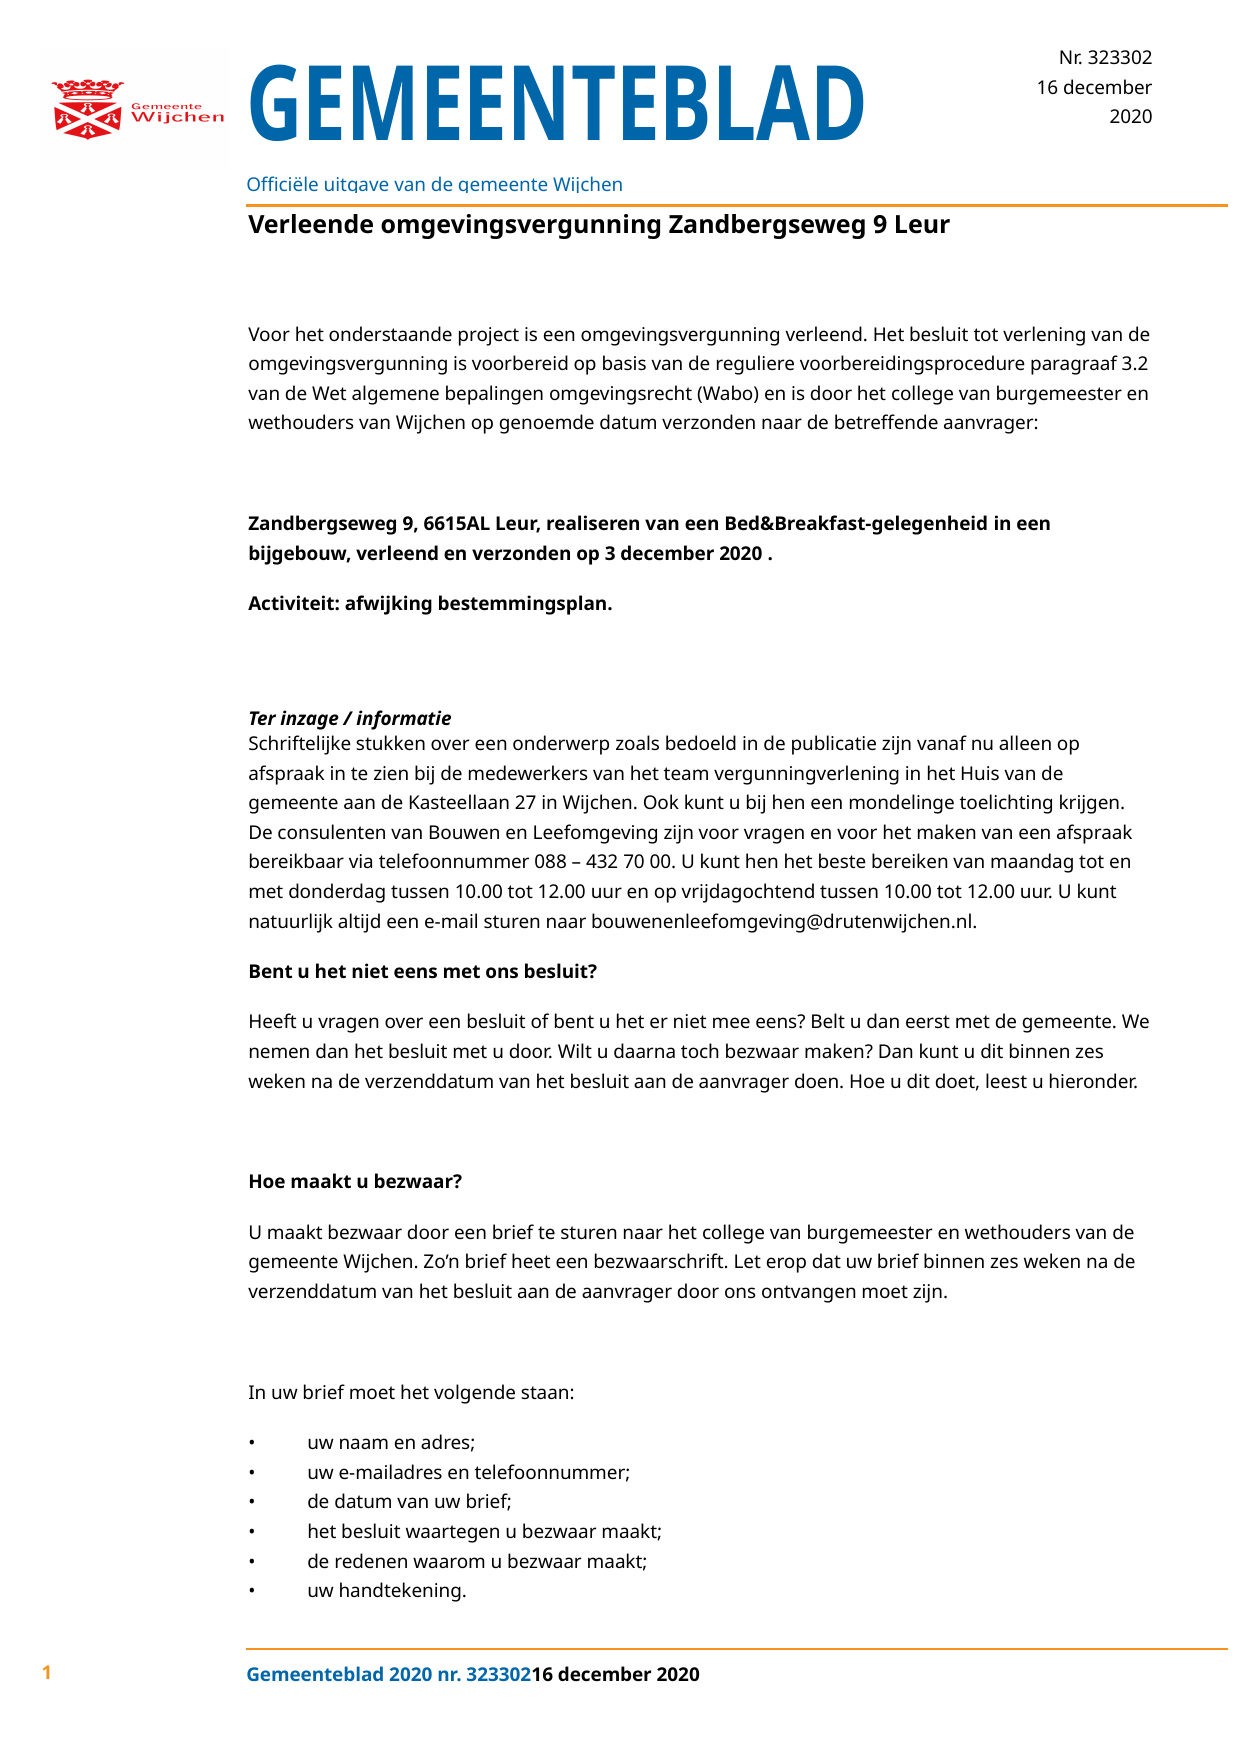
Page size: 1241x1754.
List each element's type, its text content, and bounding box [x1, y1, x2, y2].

list uw handtekening. [248, 1577, 1152, 1603]
text Heeft u vragen over een besluit of bent u het er niet mee eens? Belt u dan eerst met de gemeente. We nemen dan het besluit met u door. Wilt u daarna toch bezwaar maken? Dan kunt u dit binnen zes weken na de verzenddatum van het besluit aan de aanvrager doen. Hoe u dit doet, leest u hieronder. [248, 1009, 1152, 1094]
list het besluit waartegen u bezwaar maakt; [248, 1518, 1152, 1544]
picture [41, 47, 231, 172]
text Verleende omgevingsvergunning Zandbergseweg 9 Leur [248, 207, 1152, 241]
text U maakt bezwaar door een brief te sturen naar het college van burgemeester en wethouders van de gemeente Wijchen. Zo’n brief heet een bezwaarschrift. Let erop dat uw brief binnen zes weken na de verzenddatum van het besluit aan de aanvrager door ons ontvangen moet zijn. [248, 1219, 1152, 1304]
text Schriftelijke stukken over een onderwerp zoals bedoeld in de publicatie zijn vanaf nu alleen op afspraak in te zien bij de medewerkers van het team vergunningverlening in het Huis van de gemeente aan de Kasteellaan 27 in Wijchen. Ook kunt u bij hen een mondelinge toelichting krijgen. De consulenten van Bouwen en Leefomgeving zijn voor vragen en voor het maken van een afspraak bereikbaar via telefoonnummer 088 – 432 70 00. U kunt hen het beste bereiken van maandag tot en met donderdag tussen 10.00 tot 12.00 uur en op vrijdagochtend tussen 10.00 tot 12.00 uur. U kunt natuurlijk altijd een e-mail sturen naar bouwenenleefomgeving@drutenwijchen.nl. [248, 730, 1152, 934]
text Ter inzage / informatie [248, 705, 1152, 730]
text Zandbergseweg 9, 6615AL Leur, realiseren van een Bed&Breakfast-gelegenheid in een bijgebouw, verleend en verzonden op 3 december 2020 . [248, 510, 1152, 566]
text In uw brief moet het volgende staan: [248, 1379, 1152, 1405]
text Activiteit: afwijking bestemmingsplan. [248, 590, 1152, 616]
text Bent u het niet eens met ons besluit? [248, 958, 1152, 984]
text Voor het onderstaande project is een omgevingsvergunning verleend. Het besluit tot verlening van de omgevingsvergunning is voorbereid op basis van de reguliere voorbereidingsprocedure paragraaf 3.2 van de Wet algemene bepalingen omgevingsrecht (Wabo) en is door het college van burgemeester en wethouders van Wijchen op genoemde datum verzonden naar de betreffende aanvrager: [248, 321, 1152, 435]
list uw naam en adres; [248, 1429, 1152, 1455]
list de redenen waarom u bezwaar maakt; [248, 1548, 1152, 1574]
text Hoe maakt u bezwaar? [248, 1169, 1152, 1194]
list de datum van uw brief; [248, 1489, 1152, 1514]
list uw e-mailadres en telefoonnummer; [248, 1459, 1152, 1485]
